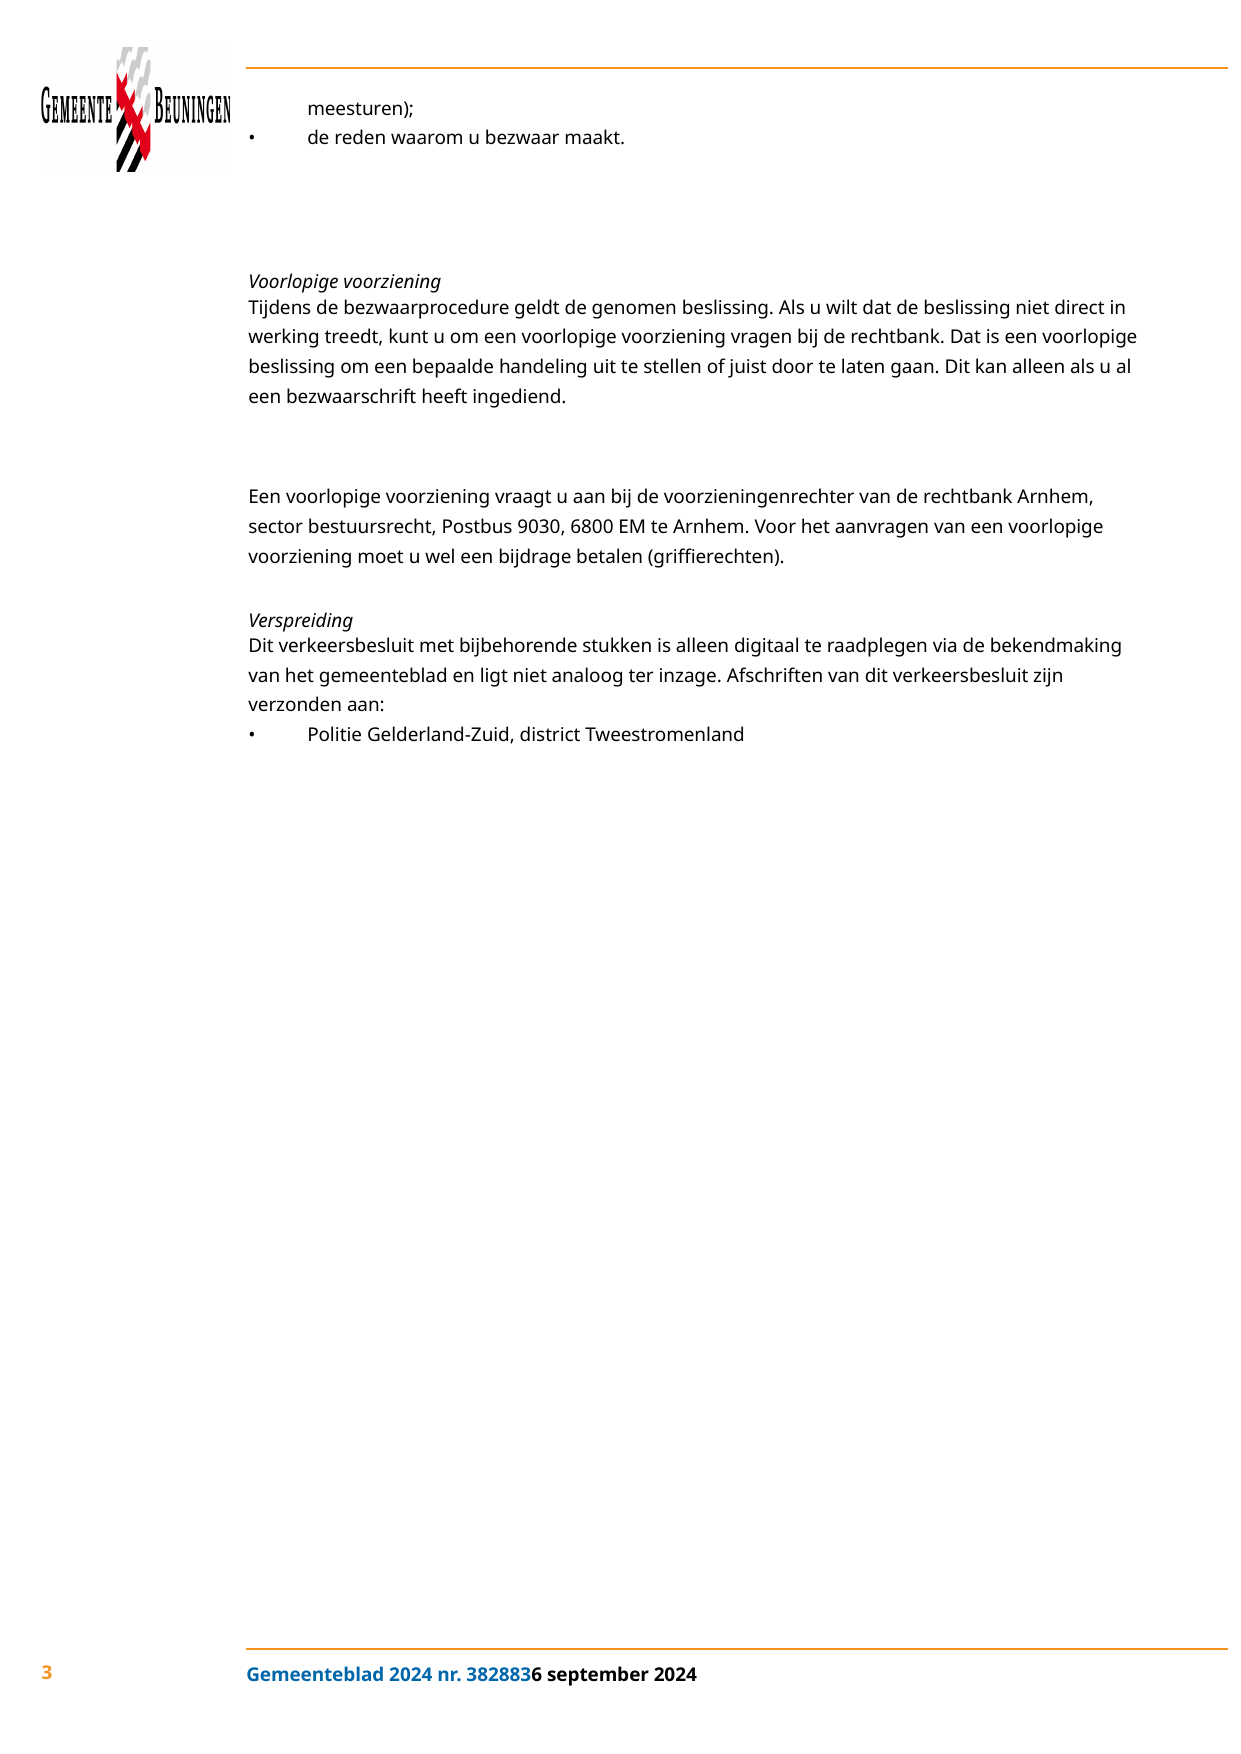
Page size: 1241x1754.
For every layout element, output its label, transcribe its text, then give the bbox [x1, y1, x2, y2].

text Dit verkeersbesluit met bijbehorende stukken is alleen digitaal te raadplegen via de bekendmaking van het gemeenteblad en ligt niet analoog ter inzage. Afschriften van dit verkeersbesluit zijn verzonden aan: [248, 632, 1152, 717]
text Voorlopige voorziening [248, 268, 1152, 294]
picture [41, 47, 231, 172]
list Politie Gelderland-Zuid, district Tweestromenland [248, 721, 1152, 747]
text Tijdens de bezwaarprocedure geldt de genomen beslissing. Als u wilt dat de beslissing niet direct in werking treedt, kunt u om een voorlopige voorziening vragen bij de rechtbank. Dat is een voorlopige beslissing om een bepaalde handeling uit te stellen of juist door te laten gaan. Dit kan alleen als u al een bezwaarschrift heeft ingediend. [248, 294, 1152, 408]
text Verspreiding [248, 607, 1152, 632]
text Een voorlopige voorziening vraagt u aan bij de voorzieningenrechter van de rechtbank Arnhem, sector bestuursrecht, Postbus 9030, 6800 EM te Arnhem. Voor het aanvragen van een voorlopige voorziening moet u wel een bijdrage betalen (griffierechten). [248, 484, 1152, 568]
list de reden waarom u bezwaar maakt. [248, 124, 1152, 150]
list meesturen); [248, 95, 1152, 121]
